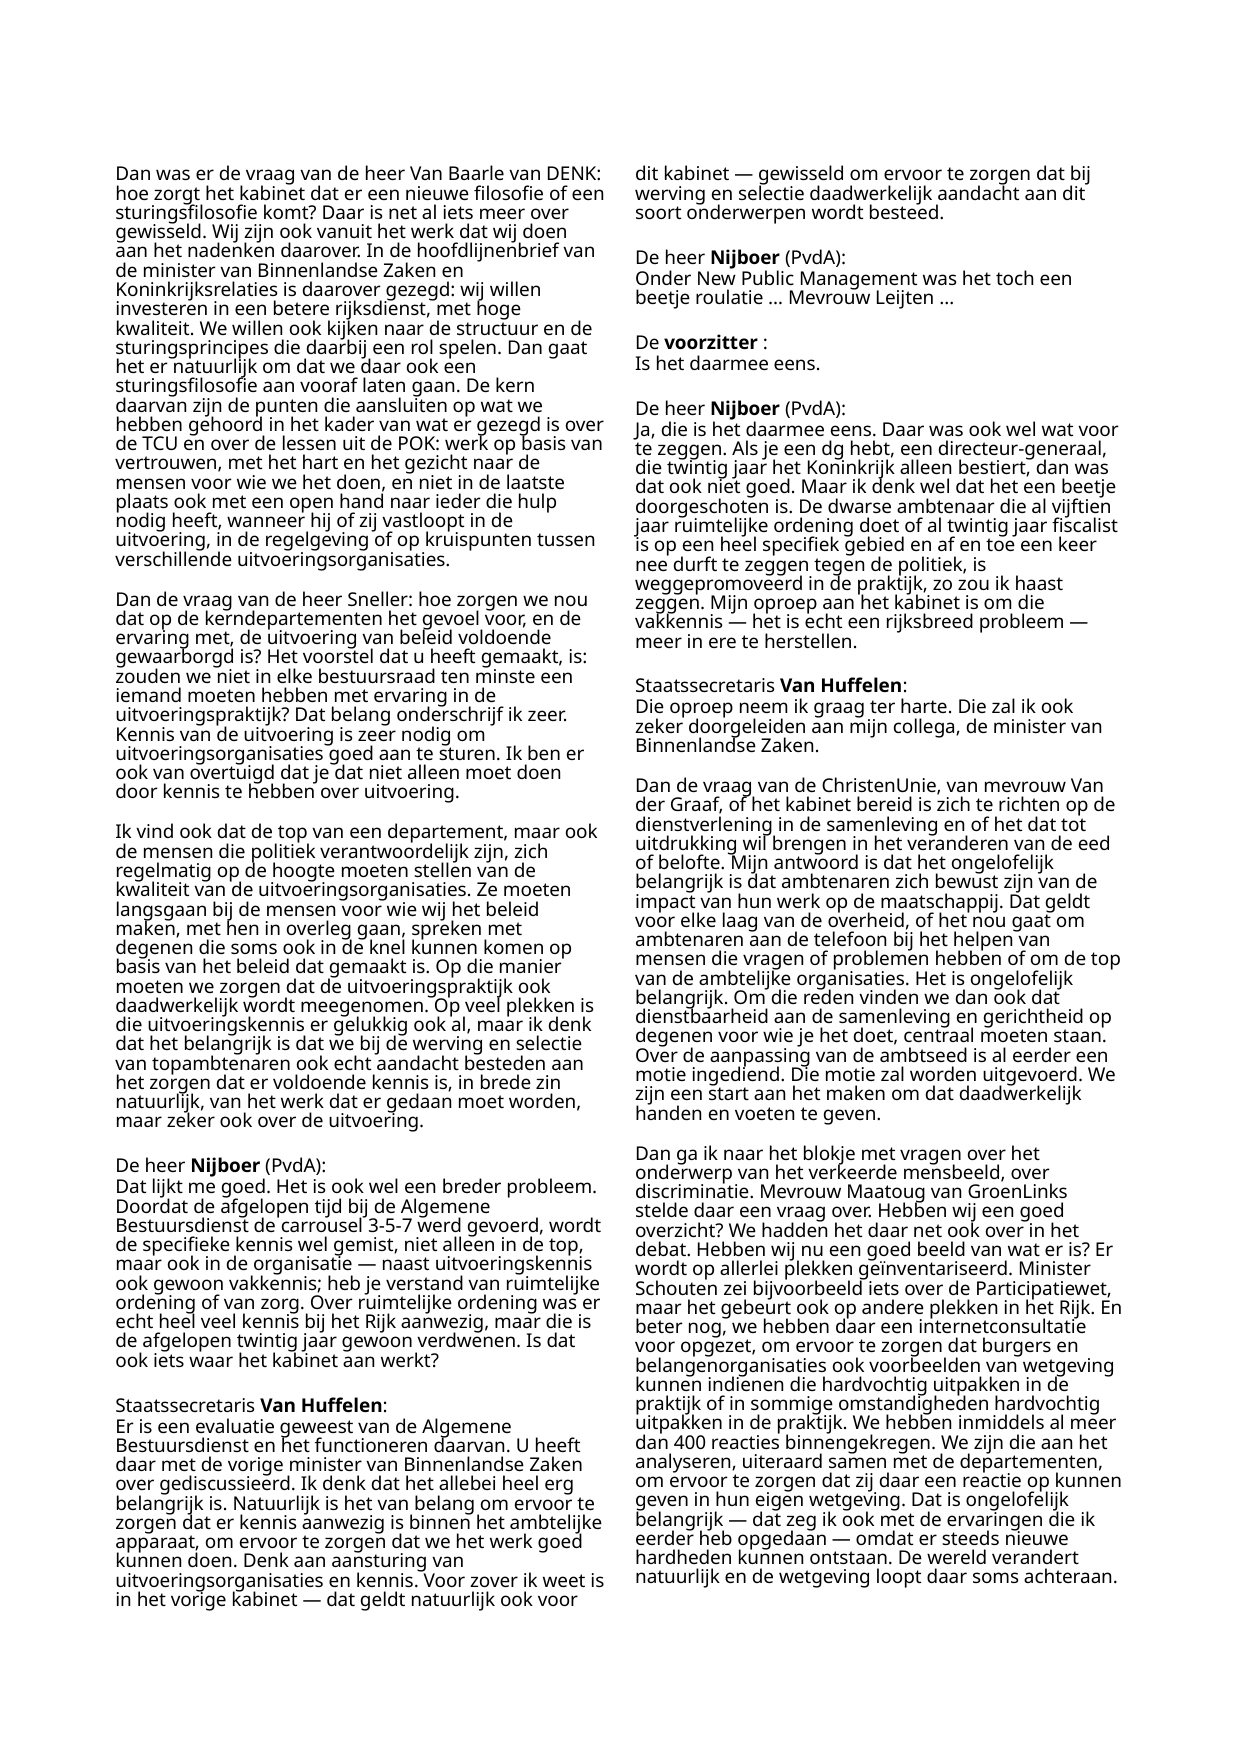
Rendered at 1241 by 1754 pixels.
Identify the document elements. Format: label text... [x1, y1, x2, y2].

text Die oproep neem ik graag ter harte. Die zal ik ook zeker doorgeleiden aan mijn collega, de minister van Binnenlandse Zaken. [635, 698, 1125, 756]
text Staatssecretaris Van Huffelen: [115, 1392, 605, 1418]
text dit kabinet — gewisseld om ervoor te zorgen dat bij werving en selectie daadwerkelijk aandacht aan dit soort onderwerpen wordt besteed. [635, 165, 1125, 223]
text Dan was er de vraag van de heer Van Baarle van DENK: hoe zorgt het kabinet dat er een nieuwe filosofie of een sturingsfilosofie komt? Daar is net al iets meer over gewisseld. Wij zijn ook vanuit het werk dat wij doen aan het nadenken daarover. In de hoofdlijnenbrief van de minister van Binnenlandse Zaken en Koninkrijksrelaties is daarover gezegd: wij willen investeren in een betere rijksdienst, met hoge kwaliteit. We willen ook kijken naar de structuur en de sturingsprincipes die daarbij een rol spelen. Dan gaat het er natuurlijk om dat we daar ook een sturingsfilosofie aan vooraf laten gaan. De kern daarvan zijn de punten die aansluiten op wat we hebben gehoord in het kader van wat er gezegd is over de TCU en over de lessen uit de POK: werk op basis van vertrouwen, met het hart en het gezicht naar de mensen voor wie we het doen, en niet in de laatste plaats ook met een open hand naar ieder die hulp nodig heeft, wanneer hij of zij vastloopt in de uitvoering, in de regelgeving of op kruispunten tussen verschillende uitvoeringsorganisaties. [115, 165, 605, 570]
text Dat lijkt me goed. Het is ook wel een breder probleem. Doordat de afgelopen tijd bij de Algemene Bestuursdienst de carrousel 3-5-7 werd gevoerd, wordt de specifieke kennis wel gemist, niet alleen in de top, maar ook in de organisatie — naast uitvoeringskennis ook gewoon vakkennis; heb je verstand van ruimtelijke ordening of van zorg. Over ruimtelijke ordening was er echt heel veel kennis bij het Rijk aanwezig, maar die is de afgelopen twintig jaar gewoon verdwenen. Is dat ook iets waar het kabinet aan werkt? [115, 1178, 605, 1371]
text Dan de vraag van de ChristenUnie, van mevrouw Van der Graaf, of het kabinet bereid is zich te richten op de dienstverlening in de samenleving en of het dat tot uitdrukking wil brengen in het veranderen van de eed of belofte. Mijn antwoord is dat het ongelofelijk belangrijk is dat ambtenaren zich bewust zijn van de impact van hun werk op de maatschappij. Dat geldt voor elke laag van de overheid, of het nou gaat om ambtenaren aan de telefoon bij het helpen van mensen die vragen of problemen hebben of om de top van de ambtelijke organisaties. Het is ongelofelijk belangrijk. Om die reden vinden we dan ook dat dienstbaarheid aan de samenleving en gerichtheid op degenen voor wie je het doet, centraal moeten staan. Over de aanpassing van de ambtseed is al eerder een motie ingediend. Die motie zal worden uitgevoerd. We zijn een start aan het maken om dat daadwerkelijk handen en voeten te geven. [635, 777, 1125, 1124]
text Ik vind ook dat de top van een departement, maar ook de mensen die politiek verantwoordelijk zijn, zich regelmatig op de hoogte moeten stellen van de kwaliteit van de uitvoeringsorganisaties. Ze moeten langsgaan bij de mensen voor wie wij het beleid maken, met hen in overleg gaan, spreken met degenen die soms ook in de knel kunnen komen op basis van het beleid dat gemaakt is. Op die manier moeten we zorgen dat de uitvoeringspraktijk ook daadwerkelijk wordt meegenomen. Op veel plekken is die uitvoeringskennis er gelukkig ook al, maar ik denk dat het belangrijk is dat we bij de werving en selectie van topambtenaren ook echt aandacht besteden aan het zorgen dat er voldoende kennis is, in brede zin natuurlijk, van het werk dat er gedaan moet worden, maar zeker ook over de uitvoering. [115, 823, 605, 1132]
text Dan de vraag van de heer Sneller: hoe zorgen we nou dat op de kerndepartementen het gevoel voor, en de ervaring met, de uitvoering van beleid voldoende gewaarborgd is? Het voorstel dat u heeft gemaakt, is: zouden we niet in elke bestuursraad ten minste een iemand moeten hebben met ervaring in de uitvoeringspraktijk? Dat belang onderschrijf ik zeer. Kennis van de uitvoering is zeer nodig om uitvoeringsorganisaties goed aan te sturen. Ik ben er ook van overtuigd dat je dat niet alleen moet doen door kennis te hebben over uitvoering. [115, 591, 605, 803]
text Staatssecretaris Van Huffelen: [635, 673, 1125, 698]
text De voorzitter : [635, 329, 1125, 355]
text De heer Nijboer (PvdA): [635, 395, 1125, 421]
text Er is een evaluatie geweest van de Algemene Bestuursdienst en het functioneren daarvan. U heeft daar met de vorige minister van Binnenlandse Zaken over gediscussieerd. Ik denk dat het allebei heel erg belangrijk is. Natuurlijk is het van belang om ervoor te zorgen dat er kennis aanwezig is binnen het ambtelijke apparaat, om ervoor te zorgen dat we het werk goed kunnen doen. Denk aan aansturing van uitvoeringsorganisaties en kennis. Voor zover ik weet is in het vorige kabinet — dat geldt natuurlijk ook voor [115, 1418, 605, 1610]
text Dan ga ik naar het blokje met vragen over het onderwerp van het verkeerde mensbeeld, over discriminatie. Mevrouw Maatoug van GroenLinks stelde daar een vraag over. Hebben wij een goed overzicht? We hadden het daar net ook over in het debat. Hebben wij nu een goed beeld van wat er is? Er wordt op allerlei plekken geïnventariseerd. Minister Schouten zei bijvoorbeeld iets over de Participatiewet, maar het gebeurt ook op andere plekken in het Rijk. En beter nog, we hebben daar een internetconsultatie voor opgezet, om ervoor te zorgen dat burgers en belangenorganisaties ook voorbeelden van wetgeving kunnen indienen die hardvochtig uitpakken in de praktijk of in sommige omstandigheden hardvochtig uitpakken in de praktijk. We hebben inmiddels al meer dan 400 reacties binnengekregen. We zijn die aan het analyseren, uiteraard samen met de departementen, om ervoor te zorgen dat zij daar een reactie op kunnen geven in hun eigen wetgeving. Dat is ongelofelijk belangrijk — dat zeg ik ook met de ervaringen die ik eerder heb opgedaan — omdat er steeds nieuwe hardheden kunnen ontstaan. De wereld verandert natuurlijk en de wetgeving loopt daar soms achteraan. [635, 1144, 1125, 1588]
text Is het daarmee eens. [635, 355, 1125, 374]
text De heer Nijboer (PvdA): [635, 244, 1125, 270]
text Onder New Public Management was het toch een beetje roulatie … Mevrouw Leijten … [635, 270, 1125, 308]
text De heer Nijboer (PvdA): [115, 1153, 605, 1178]
text Ja, die is het daarmee eens. Daar was ook wel wat voor te zeggen. Als je een dg hebt, een directeur-generaal, die twintig jaar het Koninkrijk alleen bestiert, dan was dat ook niet goed. Maar ik denk wel dat het een beetje doorgeschoten is. De dwarse ambtenaar die al vijftien jaar ruimtelijke ordening doet of al twintig jaar fiscalist is op een heel specifiek gebied en af en toe een keer nee durft te zeggen tegen de politiek, is weggepromoveerd in de praktijk, zo zou ik haast zeggen. Mijn oproep aan het kabinet is om die vakkennis — het is echt een rijksbreed probleem — meer in ere te herstellen. [635, 421, 1125, 652]
